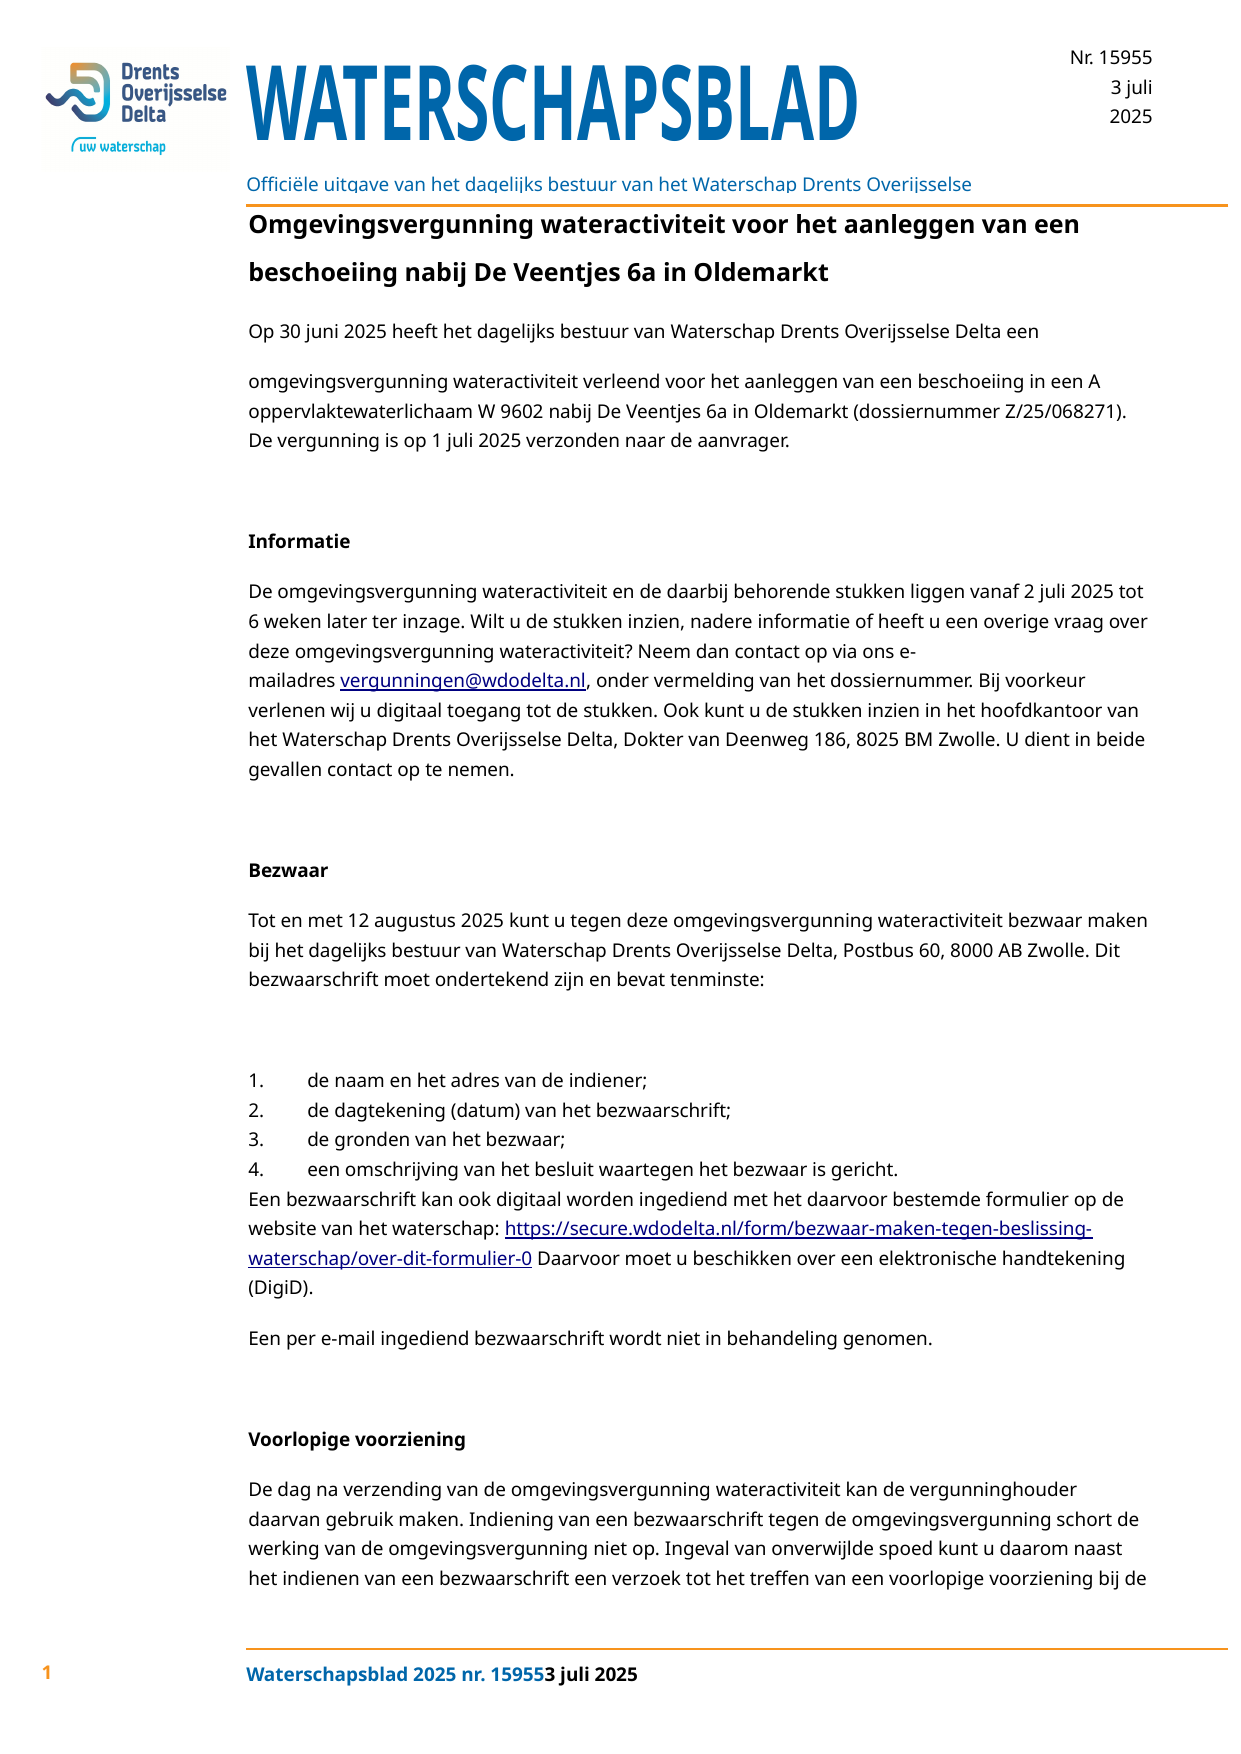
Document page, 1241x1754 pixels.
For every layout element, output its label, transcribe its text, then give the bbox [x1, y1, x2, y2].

text Een bezwaarschrift kan ook digitaal worden ingediend met het daarvoor bestemde formulier op de website van het waterschap: https://secure.wdodelta.nl/form/bezwaar-maken-tegen-beslissing-waterschap/over-dit-formulier-0 Daarvoor moet u beschikken over een elektronische handtekening (DigiD). [248, 1186, 1152, 1300]
text Bezwaar [248, 857, 1152, 883]
picture [41, 47, 231, 172]
text Op 30 juni 2025 heeft het dagelijks bestuur van Waterschap Drents Overijsselse Delta een [248, 318, 1152, 344]
list de naam en het adres van de indiener; [248, 1067, 1152, 1093]
text De omgevingsvergunning wateractiviteit en de daarbij behorende stukken liggen vanaf 2 juli 2025 tot 6 weken later ter inzage. Wilt u de stukken inzien, nadere informatie of heeft u een overige vraag over deze omgevingsvergunning wateractiviteit? Neem dan contact op via ons e-mailadres vergunningen@wdodelta.nl, onder vermelding van het dossiernummer. Bij voorkeur verlenen wij u digitaal toegang tot de stukken. Ook kunt u de stukken inzien in het hoofdkantoor van het Waterschap Drents Overijsselse Delta, Dokter van Deenweg 186, 8025 BM Zwolle. U dient in beide gevallen contact op te nemen. [248, 579, 1152, 782]
text De dag na verzending van de omgevingsvergunning wateractiviteit kan de vergunninghouder daarvan gebruik maken. Indiening van een bezwaarschrift tegen de omgevingsvergunning schort de werking van de omgevingsvergunning niet op. Ingeval van onverwijlde spoed kunt u daarom naast het indienen van een bezwaarschrift een verzoek tot het treffen van een voorlopige voorziening bij de [248, 1476, 1152, 1591]
list een omschrijving van het besluit waartegen het bezwaar is gericht. [248, 1156, 1152, 1182]
text Informatie [248, 528, 1152, 554]
list de gronden van het bezwaar; [248, 1127, 1152, 1152]
text Voorlopige voorziening [248, 1426, 1152, 1452]
list de dagtekening (datum) van het bezwaarschrift; [248, 1097, 1152, 1123]
text omgevingsvergunning wateractiviteit verleend voor het aanleggen van een beschoeiing in een A oppervlaktewaterlichaam W 9602 nabij De Veentjes 6a in Oldemarkt (dossiernummer Z/25/068271). De vergunning is op 1 juli 2025 verzonden naar de aanvrager. [248, 368, 1152, 453]
text Omgevingsvergunning wateractiviteit voor het aanleggen van een beschoeiing nabij De Veentjes 6a in Oldemarkt [248, 207, 1152, 288]
text Een per e-mail ingediend bezwaarschrift wordt niet in behandeling genomen. [248, 1325, 1152, 1351]
text Tot en met 12 augustus 2025 kunt u tegen deze omgevingsvergunning wateractiviteit bezwaar maken bij het dagelijks bestuur van Waterschap Drents Overijsselse Delta, Postbus 60, 8000 AB Zwolle. Dit bezwaarschrift moet ondertekend zijn en bevat tenminste: [248, 907, 1152, 992]
